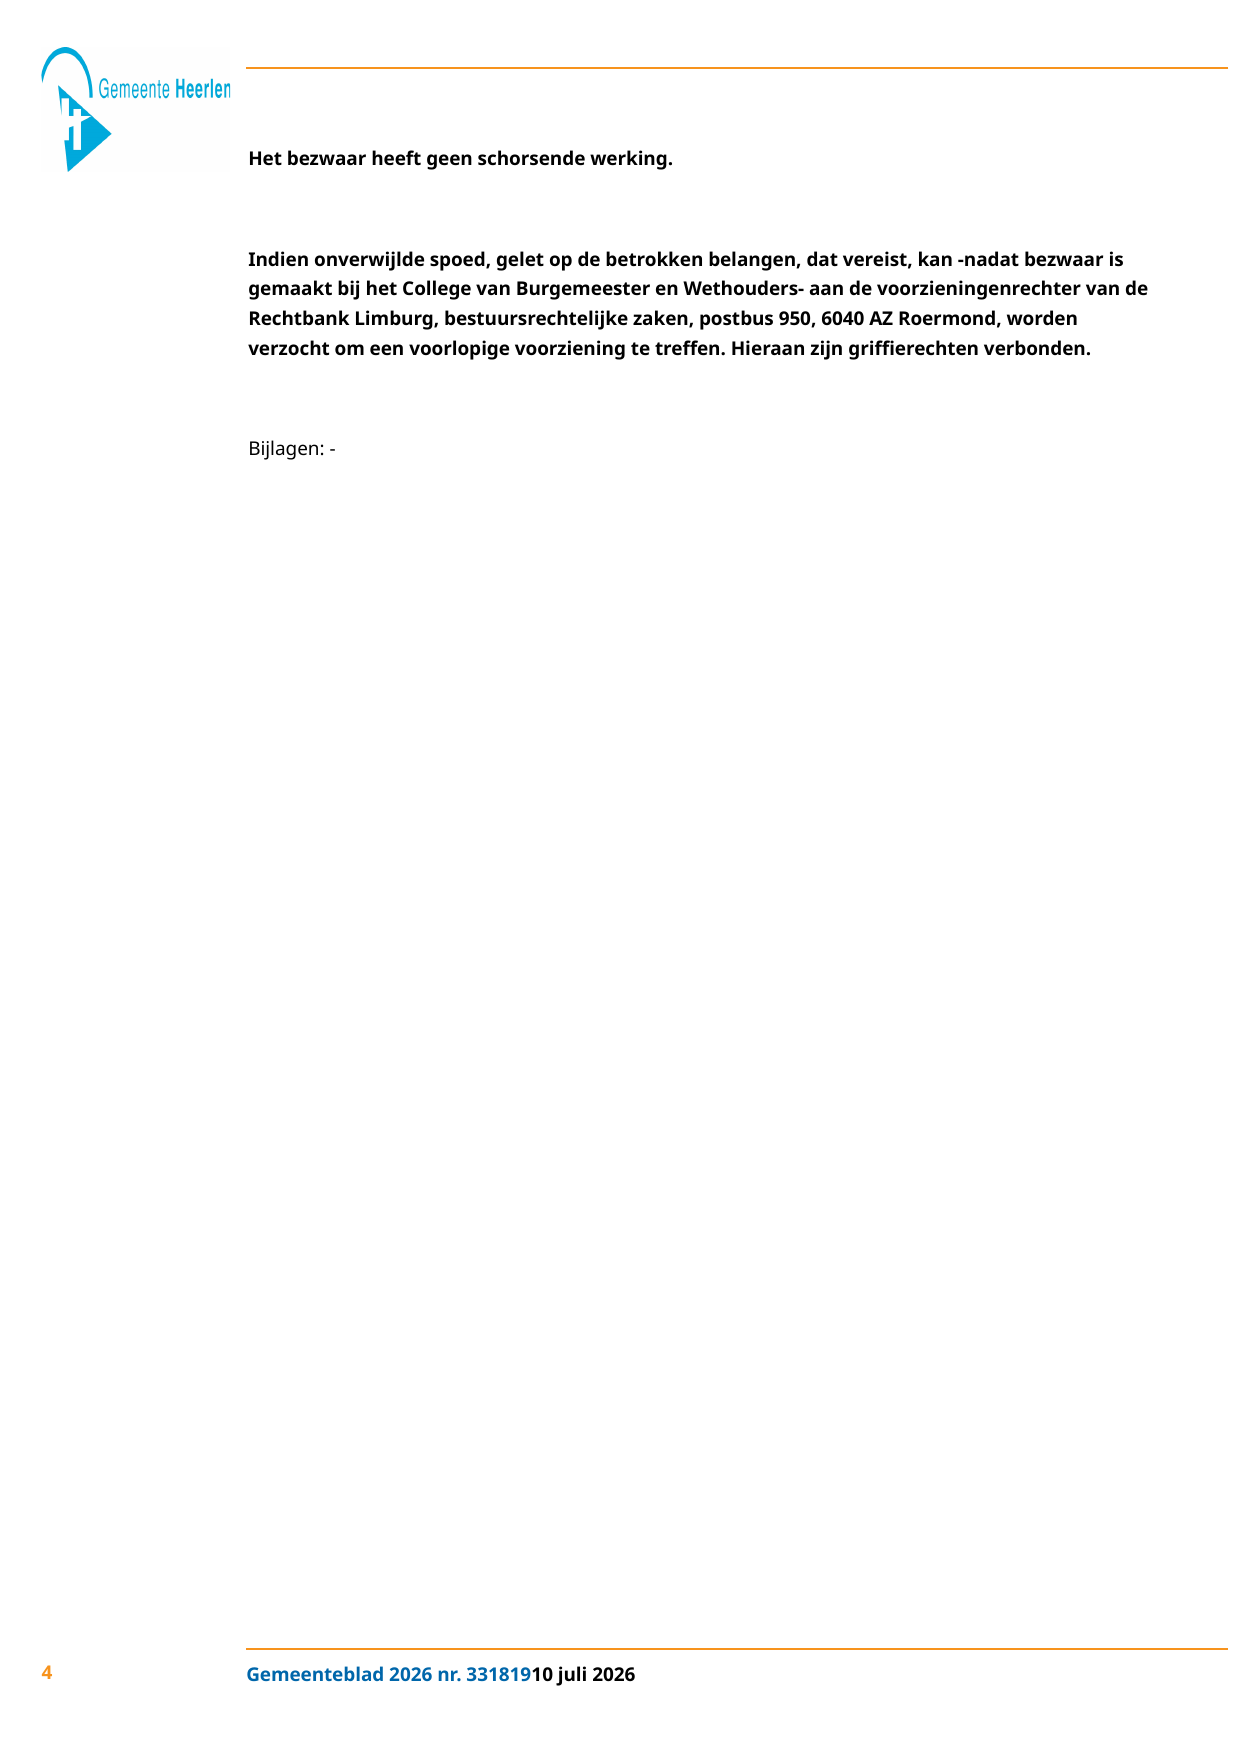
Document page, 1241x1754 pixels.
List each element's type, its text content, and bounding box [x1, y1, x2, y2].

text Indien onverwijlde spoed, gelet op de betrokken belangen, dat vereist, kan -nadat bezwaar is gemaakt bij het College van Burgemeester en Wethouders- aan de voorzieningenrechter van de Rechtbank Limburg, bestuursrechtelijke zaken, postbus 950, 6040 AZ Roermond, worden verzocht om een voorlopige voorziening te treffen. Hieraan zijn griffierechten verbonden. [248, 246, 1152, 361]
text Het bezwaar heeft geen schorsende werking. [248, 145, 1152, 171]
picture [41, 47, 231, 172]
picture [41, 47, 59, 70]
text Bijlagen: - [248, 436, 1152, 461]
